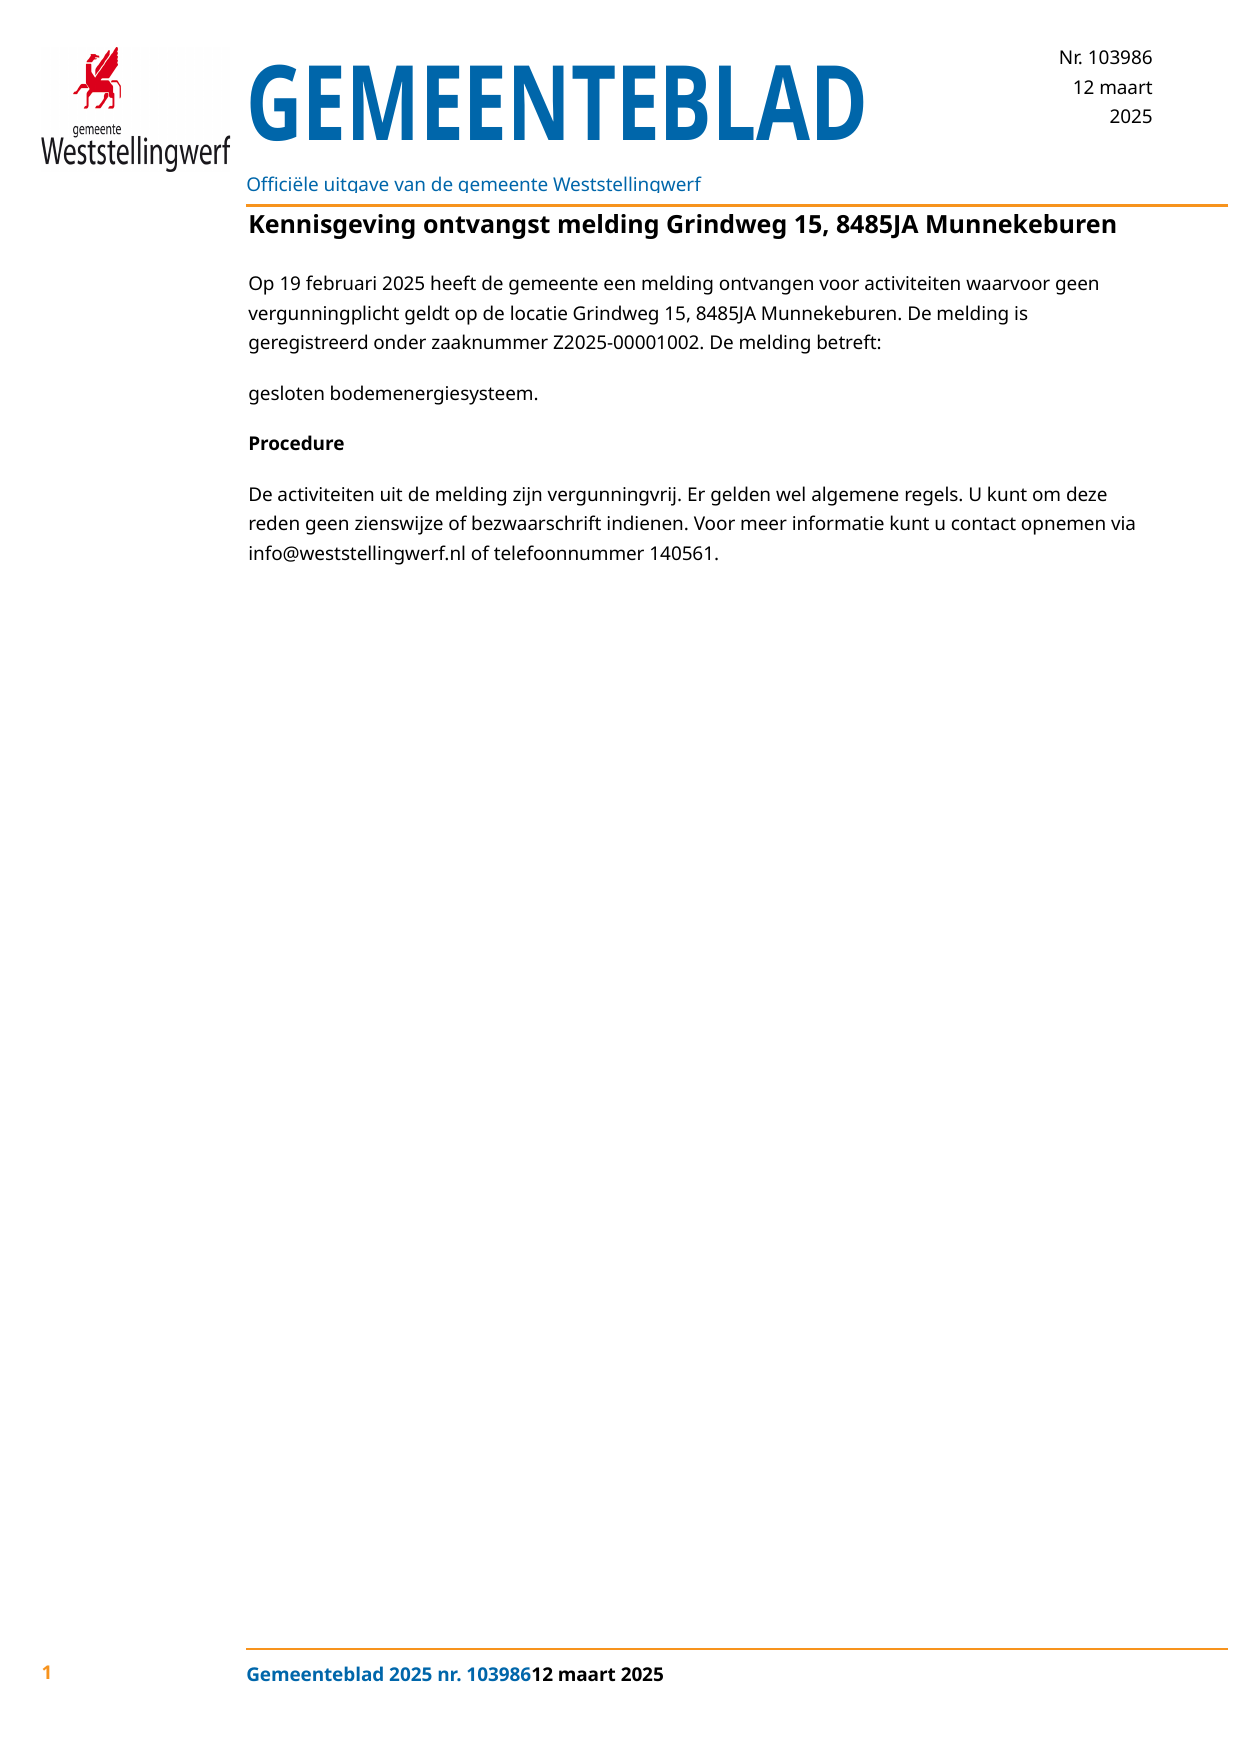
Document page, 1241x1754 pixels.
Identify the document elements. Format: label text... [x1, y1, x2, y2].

text Op 19 februari 2025 heeft de gemeente een melding ontvangen voor activiteiten waarvoor geen vergunningplicht geldt op de locatie Grindweg 15, 8485JA Munnekeburen. De melding is geregistreerd onder zaaknummer Z2025-00001002. De melding betreft: [248, 270, 1152, 355]
text gesloten bodemenergiesysteem. [248, 380, 1152, 406]
text De activiteiten uit de melding zijn vergunningvrij. Er gelden wel algemene regels. U kunt om deze reden geen zienswijze of bezwaarschrift indienen. Voor meer informatie kunt u contact opnemen via info@weststellingwerf.nl of telefoonnummer 140561. [248, 481, 1152, 566]
text Procedure [248, 430, 1152, 456]
picture [41, 47, 231, 172]
text Kennisgeving ontvangst melding Grindweg 15, 8485JA Munnekeburen [248, 207, 1152, 241]
